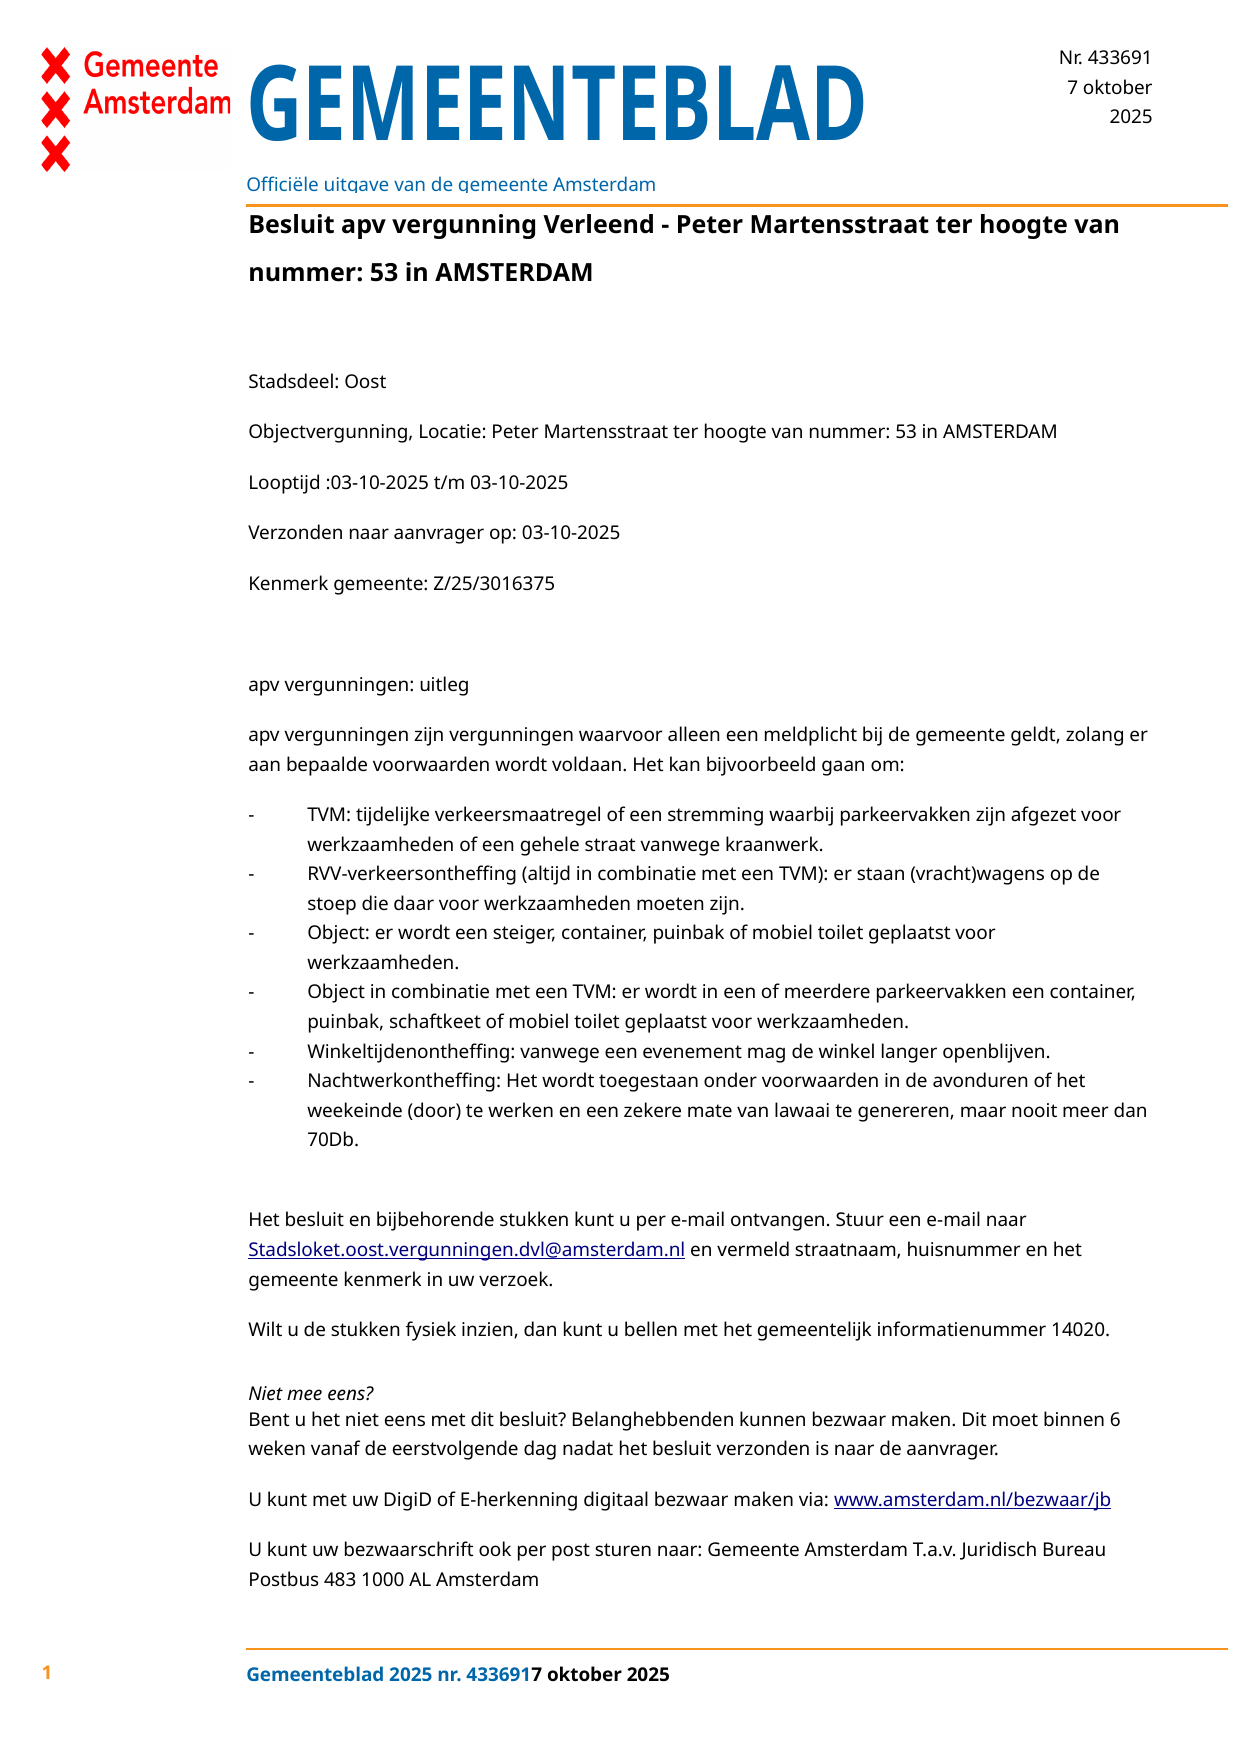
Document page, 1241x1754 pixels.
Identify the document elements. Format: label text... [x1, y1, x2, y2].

picture [41, 47, 231, 172]
list TVM: tijdelijke verkeersmaatregel of een stremming waarbij parkeervakken zijn afgezet voor werkzaamheden of een gehele straat vanwege kraanwerk. [248, 801, 1152, 857]
text Objectvergunning, Locatie: Peter Martensstraat ter hoogte van nummer: 53 in AMSTERDAM [248, 419, 1152, 444]
list RVV-verkeersontheffing (altijd in combinatie met een TVM): er staan (vracht)wagens op de stoep die daar voor werkzaamheden moeten zijn. [248, 860, 1152, 916]
text apv vergunningen: uitleg [248, 671, 1152, 697]
text Kenmerk gemeente: Z/25/3016375 [248, 570, 1152, 596]
text Het besluit en bijbehorende stukken kunt u per e-mail ontvangen. Stuur een e-mail naar Stadsloket.oost.vergunningen.dvl@amsterdam.nl en vermeld straatnaam, huisnummer en het gemeente kenmerk in uw verzoek. [248, 1207, 1152, 1292]
text Verzonden naar aanvrager op: 03-10-2025 [248, 519, 1152, 545]
text Stadsdeel: Oost [248, 368, 1152, 394]
list Nachtwerkontheffing: Het wordt toegestaan onder voorwaarden in de avonduren of het weekeinde (door) te werken en een zekere mate van lawaai te genereren, maar nooit meer dan 70Db. [248, 1067, 1152, 1152]
text apv vergunningen zijn vergunningen waarvoor alleen een meldplicht bij de gemeente geldt, zolang er aan bepaalde voorwaarden wordt voldaan. Het kan bijvoorbeeld gaan om: [248, 721, 1152, 777]
text Wilt u de stukken fysiek inzien, dan kunt u bellen met het gemeentelijk informatienummer 14020. [248, 1316, 1152, 1342]
list Object in combinatie met een TVM: er wordt in een of meerdere parkeervakken een container, puinbak, schaftkeet of mobiel toilet geplaatst voor werkzaamheden. [248, 979, 1152, 1034]
text Besluit apv vergunning Verleend - Peter Martensstraat ter hoogte van nummer: 53 in AMSTERDAM [248, 207, 1152, 288]
text U kunt uw bezwaarschrift ook per post sturen naar: Gemeente Amsterdam T.a.v. Juridisch Bureau Postbus 483 1000 AL Amsterdam [248, 1536, 1152, 1592]
text Niet mee eens? [248, 1380, 1152, 1406]
text U kunt met uw DigiD of E-herkenning digitaal bezwaar maken via: www.amsterdam.nl/bezwaar/jb [248, 1486, 1152, 1512]
list Object: er wordt een steiger, container, puinbak of mobiel toilet geplaatst voor werkzaamheden. [248, 919, 1152, 975]
text Bent u het niet eens met dit besluit? Belanghebbenden kunnen bezwaar maken. Dit moet binnen 6 weken vanaf de eerstvolgende dag nadat het besluit verzonden is naar de aanvrager. [248, 1406, 1152, 1461]
text Looptijd :03-10-2025 t/m 03-10-2025 [248, 469, 1152, 495]
list Winkeltijdenontheffing: vanwege een evenement mag de winkel langer openblijven. [248, 1038, 1152, 1064]
